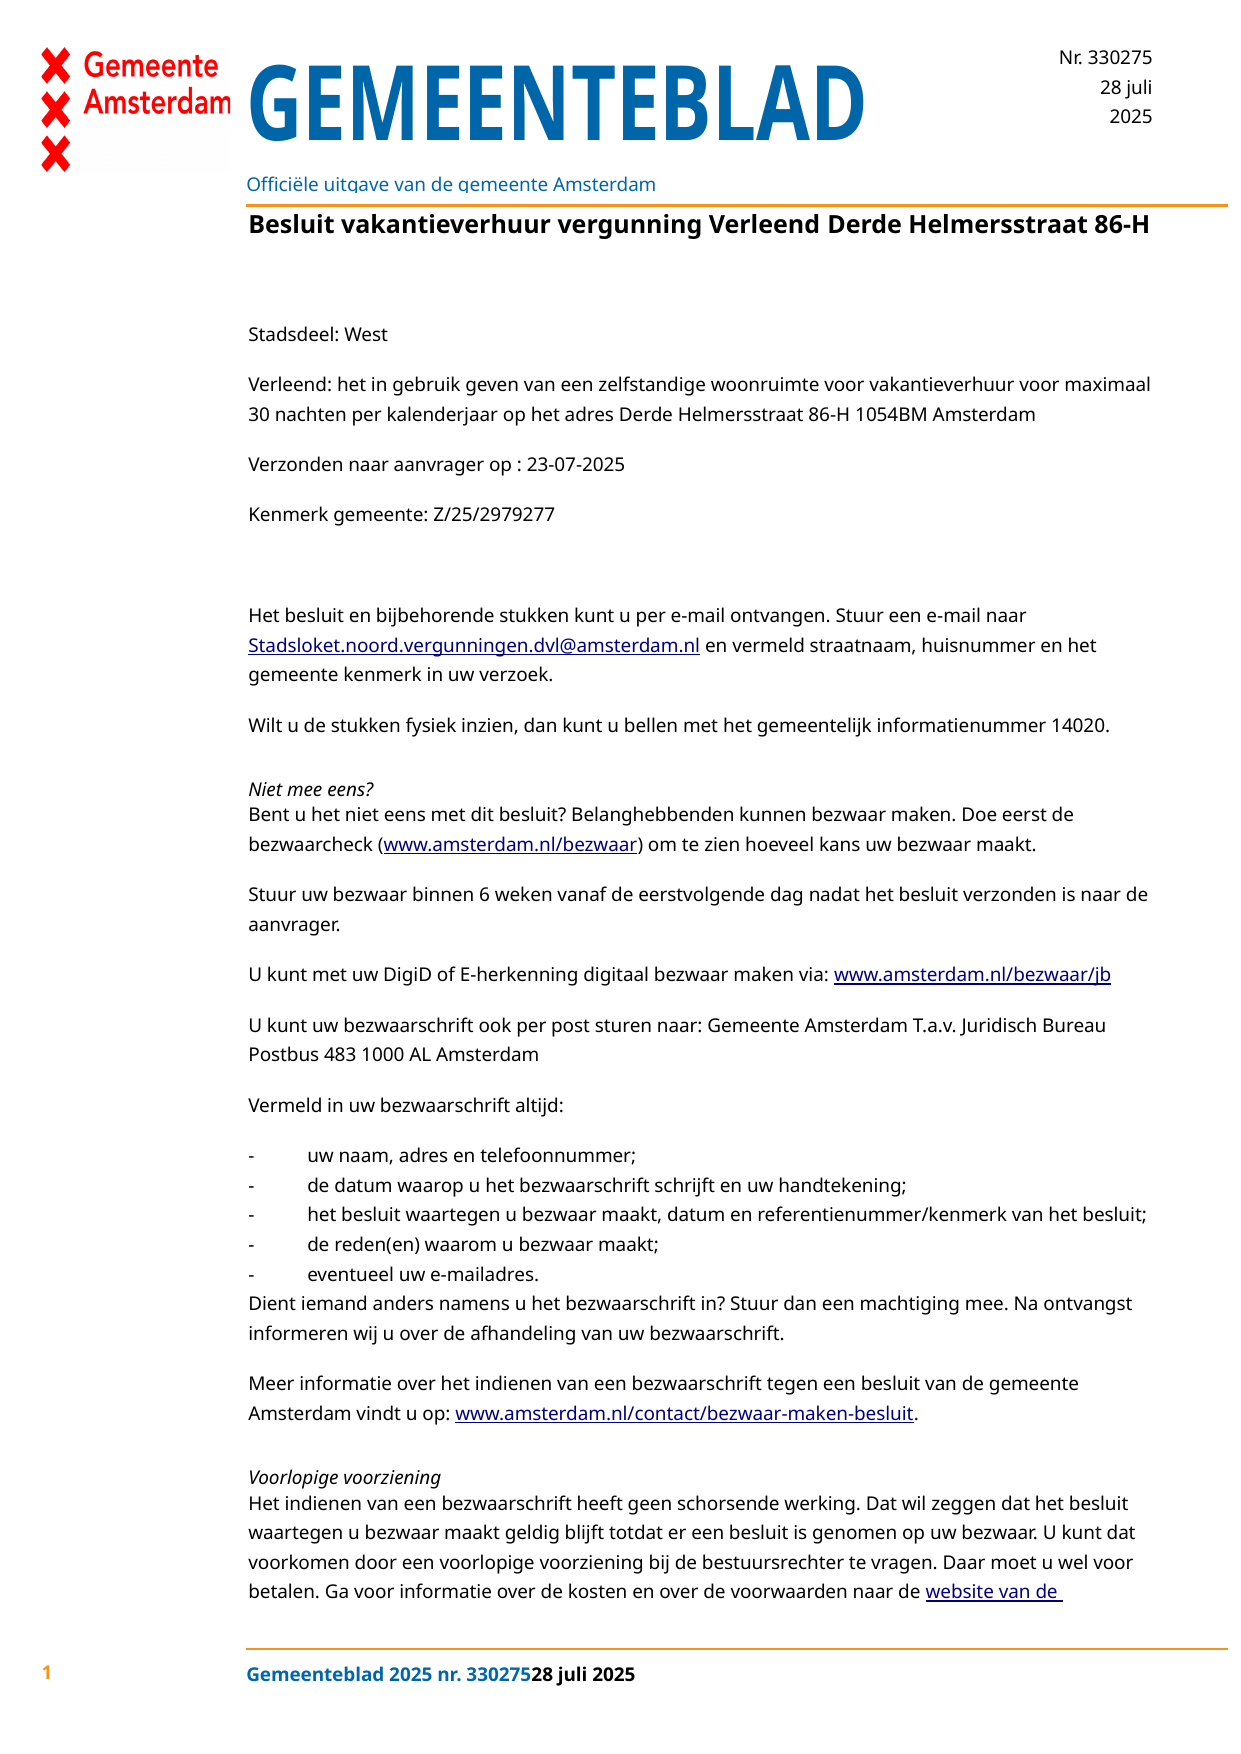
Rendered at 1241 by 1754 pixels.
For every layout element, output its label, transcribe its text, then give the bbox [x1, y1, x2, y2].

text Vermeld in uw bezwaarschrift altijd: [248, 1092, 1152, 1118]
text Stadsdeel: West [248, 321, 1152, 346]
text Het besluit en bijbehorende stukken kunt u per e-mail ontvangen. Stuur een e-mail naar Stadsloket.noord.vergunningen.dvl@amsterdam.nl en vermeld straatnaam, huisnummer en het gemeente kenmerk in uw verzoek. [248, 602, 1152, 687]
text Meer informatie over het indienen van een bezwaarschrift tegen een besluit van de gemeente Amsterdam vindt u op: www.amsterdam.nl/contact/bezwaar-maken-besluit. [248, 1370, 1152, 1426]
list de datum waarop u het bezwaarschrift schrijft en uw handtekening; [248, 1172, 1152, 1198]
text Besluit vakantieverhuur vergunning Verleend Derde Helmersstraat 86-H [248, 207, 1152, 241]
list de reden(en) waarom u bezwaar maakt; [248, 1231, 1152, 1257]
text Bent u het niet eens met dit besluit? Belanghebbenden kunnen bezwaar maken. Doe eerst de bezwaarcheck (www.amsterdam.nl/bezwaar) om te zien hoeveel kans uw bezwaar maakt. [248, 802, 1152, 857]
text Voorlopige voorziening [248, 1464, 1152, 1490]
text Het indienen van een bezwaarschrift heeft geen schorsende werking. Dat wil zeggen dat het besluit waartegen u bezwaar maakt geldig blijft totdat er een besluit is genomen op uw bezwaar. U kunt dat voorkomen door een voorlopige voorziening bij de bestuursrechter te vragen. Daar moet u wel voor betalen. Ga voor informatie over de kosten en over de voorwaarden naar de website van de [248, 1490, 1152, 1604]
text Kenmerk gemeente: Z/25/2979277 [248, 502, 1152, 527]
text Verleend: het in gebruik geven van een zelfstandige woonruimte voor vakantieverhuur voor maximaal 30 nachten per kalenderjaar op het adres Derde Helmersstraat 86-H 1054BM Amsterdam [248, 371, 1152, 426]
text Verzonden naar aanvrager op : 23-07-2025 [248, 451, 1152, 477]
text Niet mee eens? [248, 776, 1152, 802]
text U kunt uw bezwaarschrift ook per post sturen naar: Gemeente Amsterdam T.a.v. Juridisch Bureau Postbus 483 1000 AL Amsterdam [248, 1012, 1152, 1067]
list het besluit waartegen u bezwaar maakt, datum en referentienummer/kenmerk van het besluit; [248, 1202, 1152, 1227]
picture [41, 47, 231, 172]
text Wilt u de stukken fysiek inzien, dan kunt u bellen met het gemeentelijk informatienummer 14020. [248, 712, 1152, 738]
text U kunt met uw DigiD of E-herkenning digitaal bezwaar maken via: www.amsterdam.nl/bezwaar/jb [248, 962, 1152, 987]
list uw naam, adres en telefoonnummer; [248, 1142, 1152, 1168]
text Dient iemand anders namens u het bezwaarschrift in? Stuur dan een machtiging mee. Na ontvangst informeren wij u over de afhandeling van uw bezwaarschrift. [248, 1290, 1152, 1346]
text Stuur uw bezwaar binnen 6 weken vanaf de eerstvolgende dag nadat het besluit verzonden is naar de aanvrager. [248, 882, 1152, 937]
list eventueel uw e-mailadres. [248, 1261, 1152, 1287]
